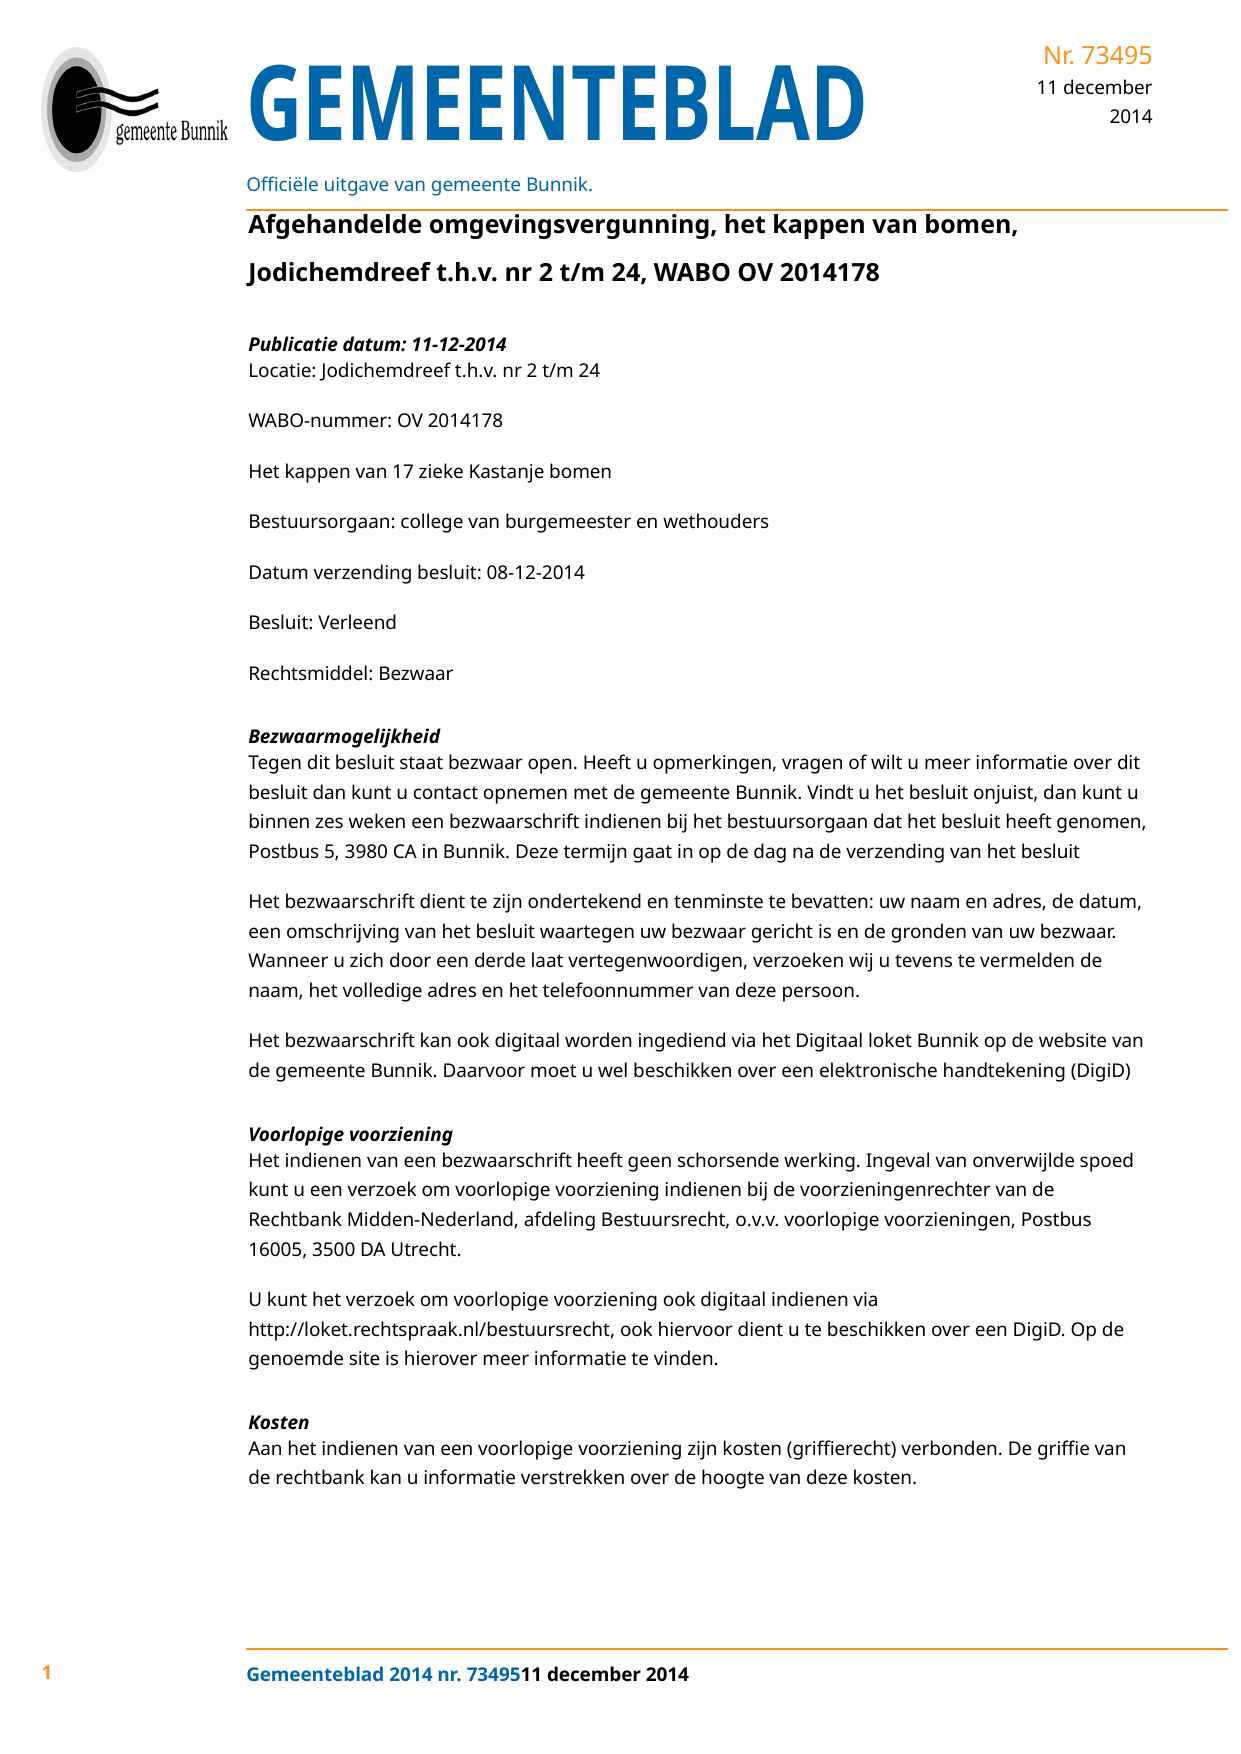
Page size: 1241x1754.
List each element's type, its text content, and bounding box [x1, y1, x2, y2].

text Tegen dit besluit staat bezwaar open. Heeft u opmerkingen, vragen of wilt u meer informatie over dit besluit dan kunt u contact opnemen met de gemeente Bunnik. Vindt u het besluit onjuist, dan kunt u binnen zes weken een bezwaarschrift indienen bij het bestuursorgaan dat het besluit heeft genomen, Postbus 5, 3980 CA in Bunnik. Deze termijn gaat in op de dag na de verzending van het besluit [248, 749, 1152, 864]
text U kunt het verzoek om voorlopige voorziening ook digitaal indienen via http://loket.rechtspraak.nl/bestuursrecht, ook hiervoor dient u te beschikken over een DigiD. Op de genoemde site is hierover meer informatie te vinden. [248, 1286, 1152, 1371]
picture [41, 47, 231, 172]
text Bestuursorgaan: college van burgemeester en wethouders [248, 508, 1152, 534]
text Het bezwaarschrift kan ook digitaal worden ingediend via het Digitaal loket Bunnik op de website van de gemeente Bunnik. Daarvoor moet u wel beschikken over een elektronische handtekening (DigiD) [248, 1028, 1152, 1083]
text Besluit: Verleend [248, 609, 1152, 635]
text Bezwaarmogelijkheid [248, 724, 1152, 749]
text Het indienen van een bezwaarschrift heeft geen schorsende werking. Ingeval van onverwijlde spoed kunt u een verzoek om voorlopige voorziening indienen bij de voorzieningenrechter van de Rechtbank Midden-Nederland, afdeling Bestuursrecht, o.v.v. voorlopige voorzieningen, Postbus 16005, 3500 DA Utrecht. [248, 1147, 1152, 1261]
text Locatie: Jodichemdreef t.h.v. nr 2 t/m 24 [248, 357, 1152, 383]
text Voorlopige voorziening [248, 1121, 1152, 1147]
text Afgehandelde omgevingsvergunning, het kappen van bomen, Jodichemdreef t.h.v. nr 2 t/m 24, WABO OV 2014178 [248, 211, 1152, 288]
text Datum verzending besluit: 08-12-2014 [248, 559, 1152, 584]
text Aan het indienen van een voorlopige voorziening zijn kosten (griffierecht) verbonden. De griffie van de rechtbank kan u informatie verstrekken over de hoogte van deze kosten. [248, 1435, 1152, 1490]
text Kosten [248, 1409, 1152, 1435]
text Rechtsmiddel: Bezwaar [248, 660, 1152, 685]
text Publicatie datum: 11-12-2014 [248, 331, 1152, 357]
text WABO-nummer: OV 2014178 [248, 408, 1152, 433]
text Het kappen van 17 zieke Kastanje bomen [248, 458, 1152, 484]
text Het bezwaarschrift dient te zijn ondertekend en tenminste te bevatten: uw naam en adres, de datum, een omschrijving van het besluit waartegen uw bezwaar gericht is en de gronden van uw bezwaar. Wanneer u zich door een derde laat vertegenwoordigen, verzoeken wij u tevens te vermelden de naam, het volledige adres en het telefoonnummer van deze persoon. [248, 888, 1152, 1003]
